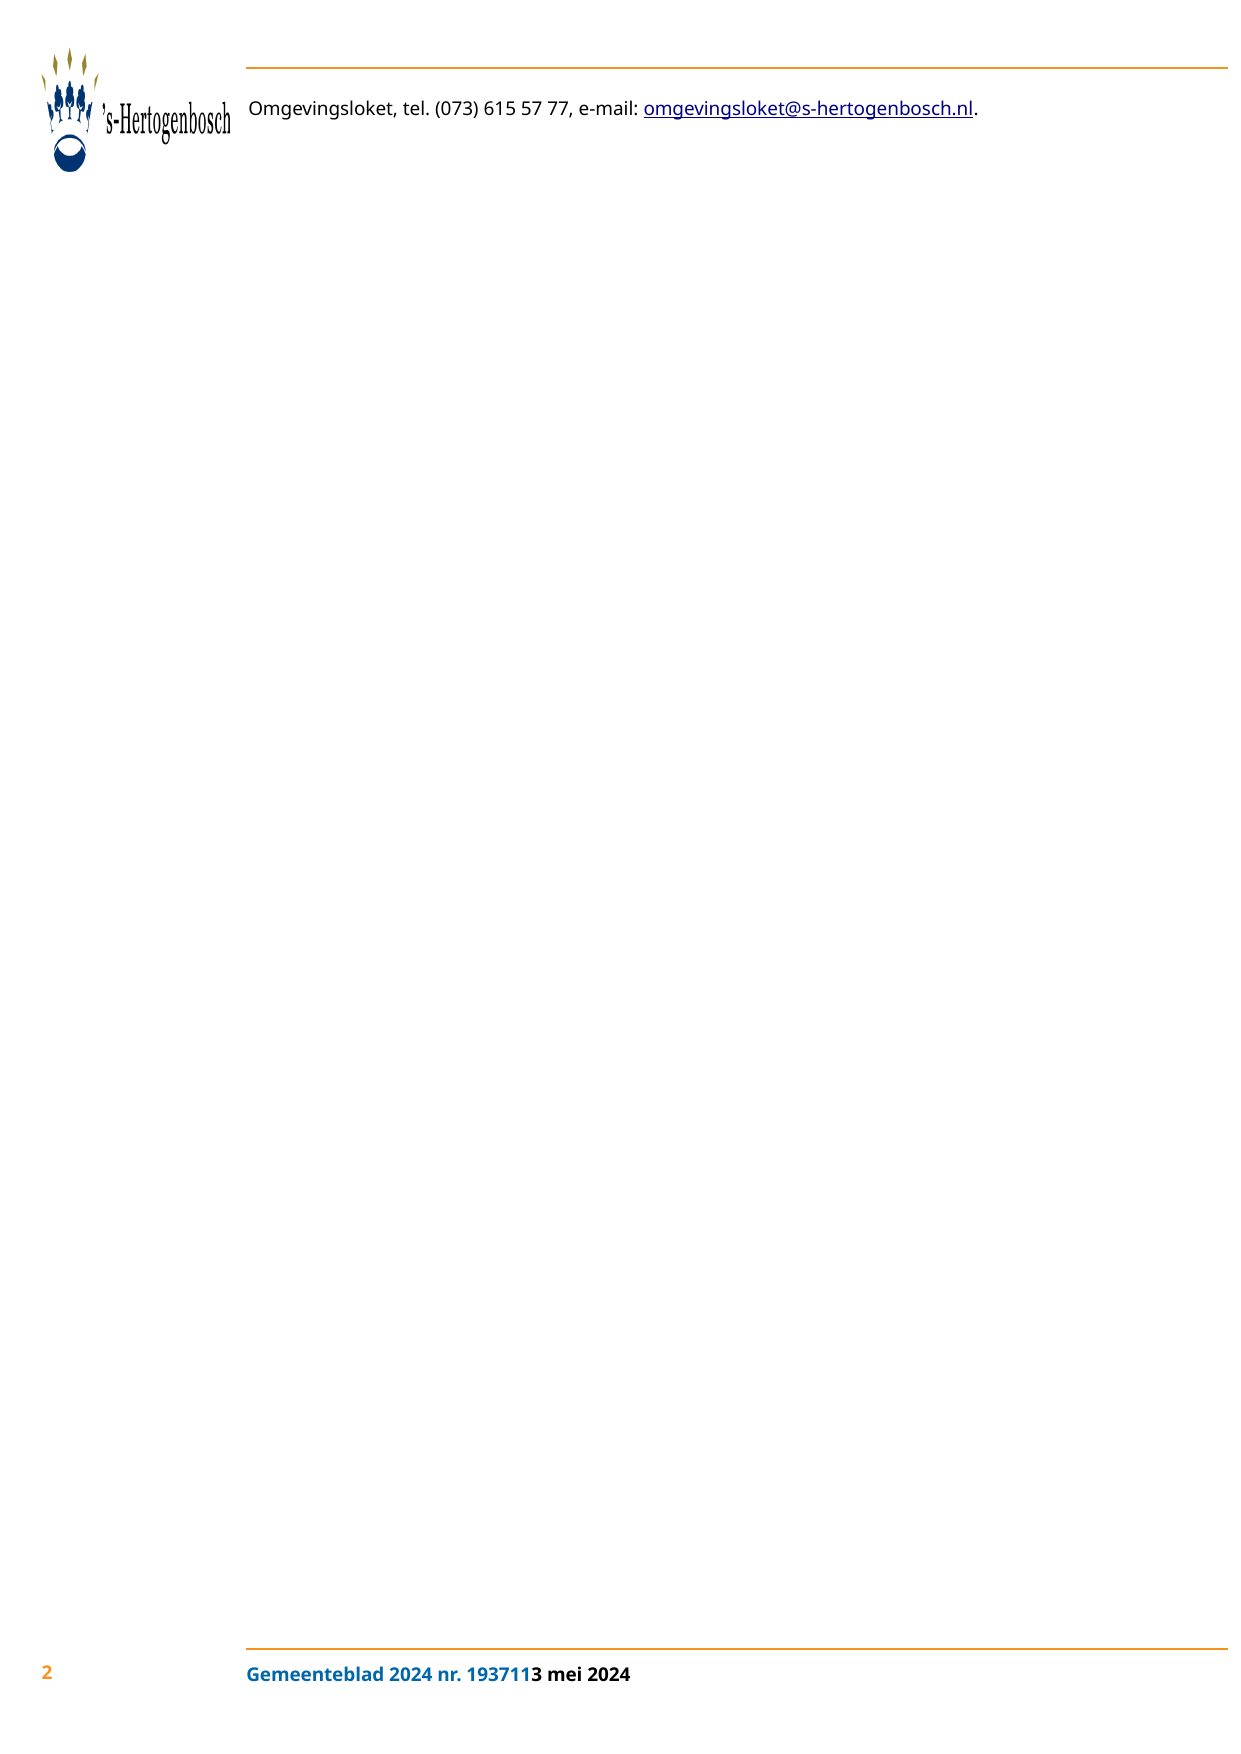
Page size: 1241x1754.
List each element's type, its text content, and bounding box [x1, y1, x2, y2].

picture [41, 47, 231, 172]
text Omgevingsloket, tel. (073) 615 57 77, e-mail: omgevingsloket@s-hertogenbosch.nl. [248, 95, 1152, 121]
